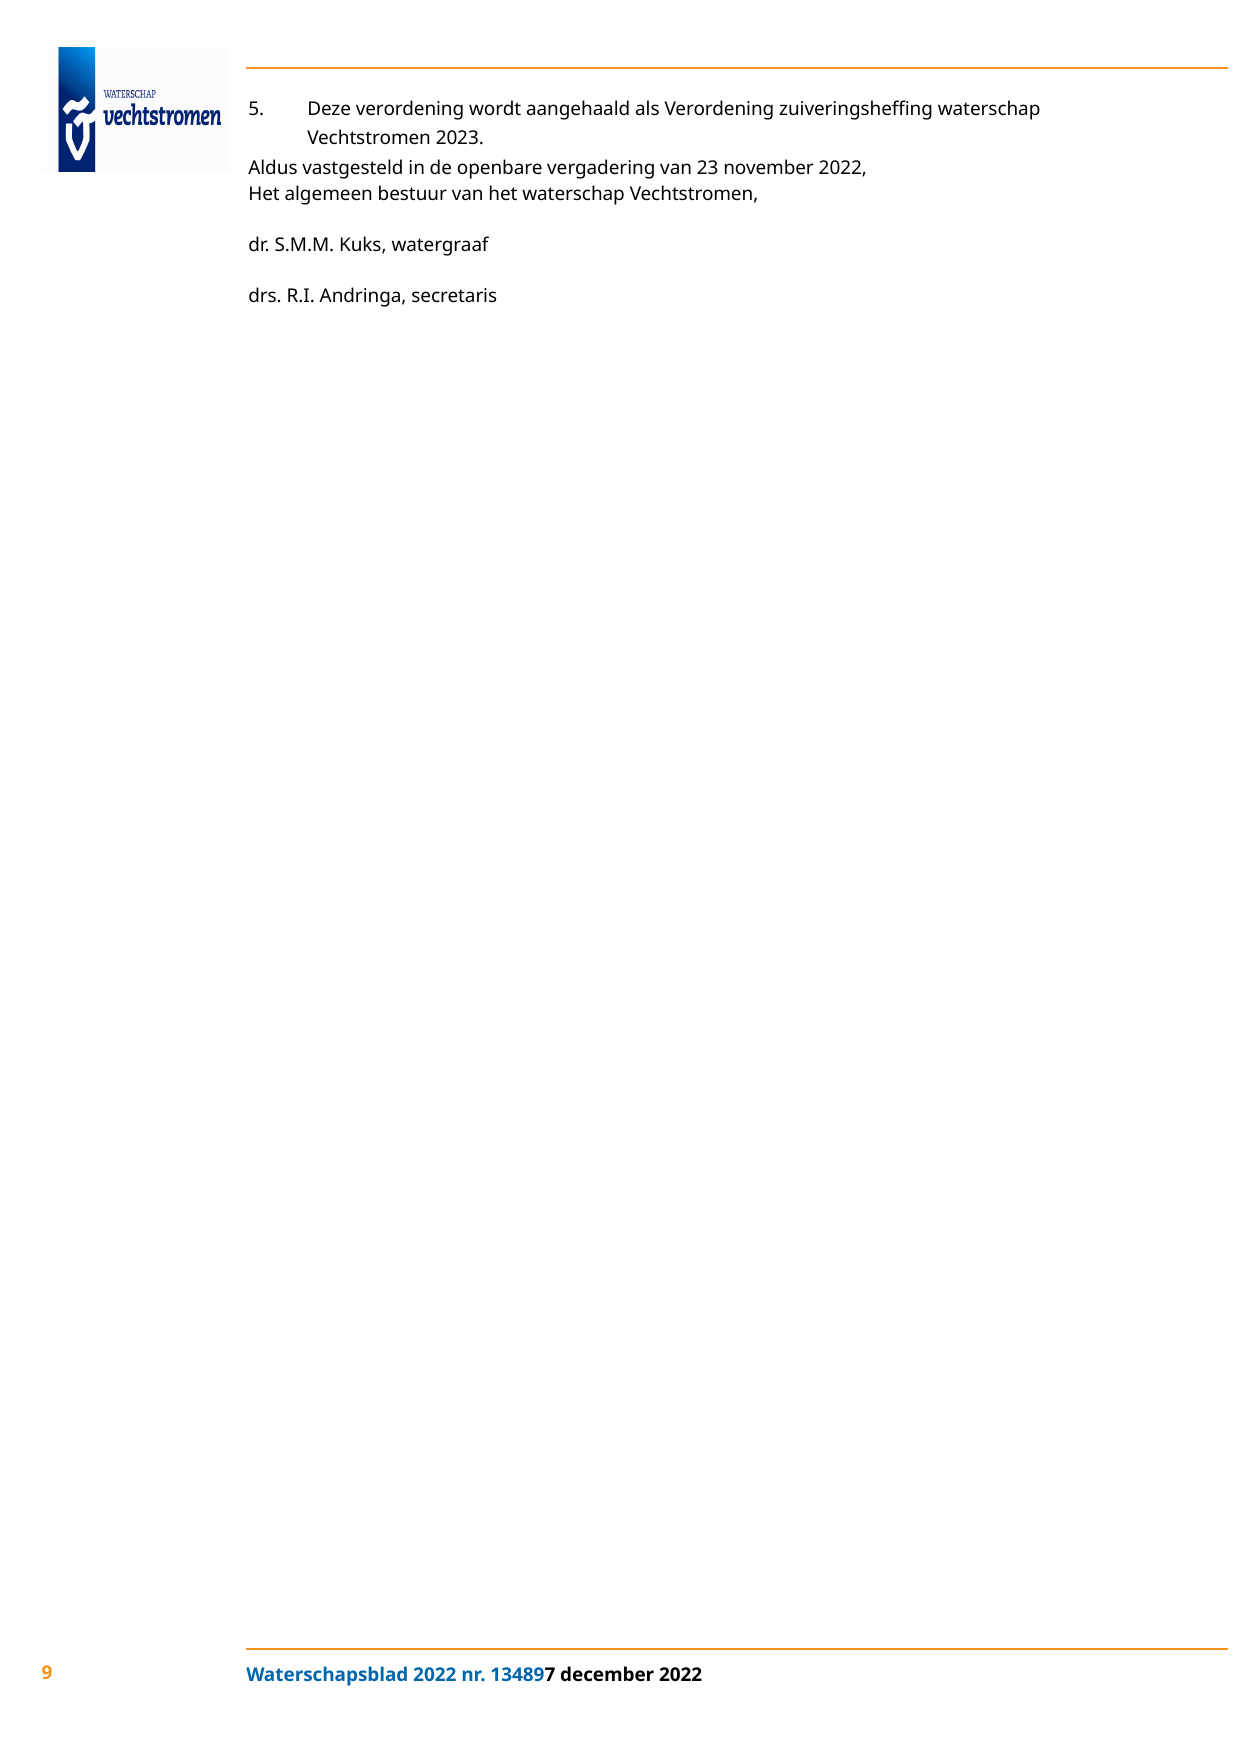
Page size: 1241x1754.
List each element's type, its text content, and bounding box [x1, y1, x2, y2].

text dr. S.M.M. Kuks, watergraaf [248, 231, 1152, 257]
text Aldus vastgesteld in de openbare vergadering van 23 november 2022, [248, 154, 1152, 180]
list Deze verordening wordt aangehaald als Verordening zuiveringsheffing waterschap Vechtstromen 2023. [248, 95, 1152, 150]
text drs. R.I. Andringa, secretaris [248, 283, 1152, 308]
picture [41, 47, 231, 172]
text Het algemeen bestuur van het waterschap Vechtstromen, [248, 180, 1152, 205]
